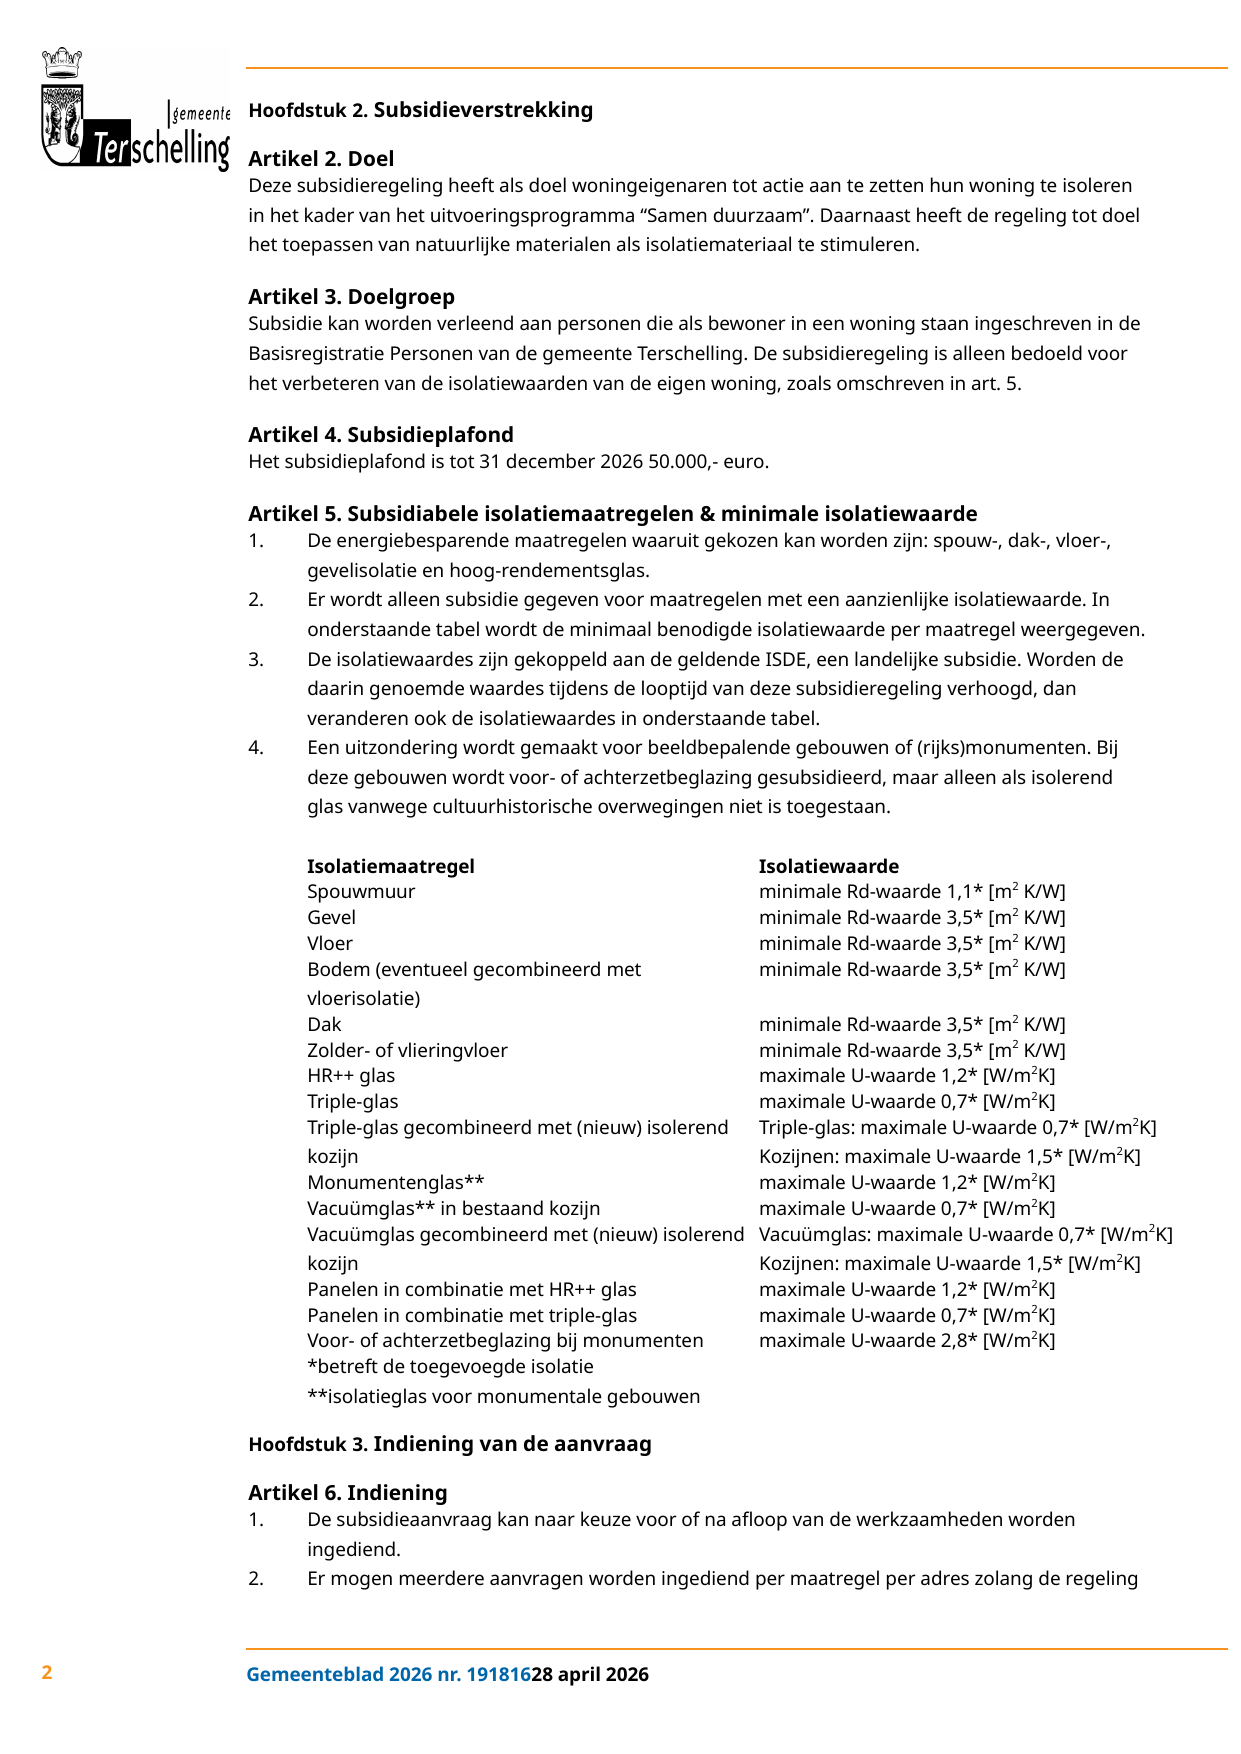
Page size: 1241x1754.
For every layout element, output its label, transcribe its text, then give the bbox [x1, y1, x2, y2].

text Hoofdstuk 3. Indiening van de aanvraag [248, 1429, 1152, 1457]
table_cell minimale Rd-waarde 3,5* [m2 K/W] [759, 1011, 1211, 1037]
table_cell maximale U-waarde 1,2* [W/m2K] [759, 1276, 1211, 1302]
table_cell Monumentenglas** [307, 1169, 759, 1195]
table_cell Voor- of achterzetbeglazing bij monumenten [307, 1328, 759, 1353]
list Een uitzondering wordt gemaakt voor beeldbepalende gebouwen of (rijks)monumenten. Bij deze gebouwen wordt voor- of achterzetbeglazing gesubsidieerd, maar alleen als isolerend glas vanwege cultuurhistorische overwegingen niet is toegestaan. [248, 734, 1152, 819]
table_cell Vloer [307, 930, 759, 956]
table_cell maximale U-waarde 2,8* [W/m2K] [759, 1328, 1211, 1353]
table_cell minimale Rd-waarde 3,5* [m2 K/W] [759, 904, 1211, 930]
table_cell maximale U-waarde 1,2* [W/m2K] [759, 1169, 1211, 1195]
list De energiebesparende maatregelen waaruit gekozen kan worden zijn: spouw-, dak-, vloer-, gevelisolatie en hoog-rendementsglas. [248, 527, 1152, 583]
table_cell minimale Rd-waarde 1,1* [m2 K/W] [759, 879, 1211, 904]
text Subsidie kan worden verleend aan personen die als bewoner in een woning staan ingeschreven in de Basisregistratie Personen van de gemeente Terschelling. De subsidieregeling is alleen bedoeld voor het verbeteren van de isolatiewaarden van de eigen woning, zoals omschreven in art. 5. [248, 311, 1152, 395]
list De subsidieaanvraag kan naar keuze voor of na afloop van de werkzaamheden worden ingediend. [248, 1506, 1152, 1562]
table_cell Vacuümglas: maximale U-waarde 0,7* [W/m2K] Kozijnen: maximale U-waarde 1,5* [W/m2K] [759, 1221, 1211, 1276]
table_cell Panelen in combinatie met HR++ glas [307, 1276, 759, 1302]
text Artikel 6. Indiening [248, 1478, 1152, 1506]
table_cell Triple-glas [307, 1088, 759, 1114]
list De isolatiewaardes zijn gekoppeld aan de geldende ISDE, een landelijke subsidie. Worden de daarin genoemde waardes tijdens de looptijd van deze subsidieregeling verhoogd, dan veranderen ook de isolatiewaardes in onderstaande tabel. [248, 646, 1152, 731]
text Artikel 2. Doel [248, 144, 1152, 172]
text Artikel 5. Subsidiabele isolatiemaatregelen & minimale isolatiewaarde [248, 499, 1152, 527]
table_cell Bodem (eventueel gecombineerd met vloerisolatie) [307, 956, 759, 1011]
text Het subsidieplafond is tot 31 december 2026 50.000,- euro. [248, 448, 1152, 474]
picture [41, 47, 231, 172]
table_cell Gevel [307, 904, 759, 930]
table_cell Triple-glas: maximale U-waarde 0,7* [W/m2K] Kozijnen: maximale U-waarde 1,5* [W/m2K] [759, 1114, 1211, 1169]
table_cell Panelen in combinatie met triple-glas [307, 1302, 759, 1328]
table_cell minimale Rd-waarde 3,5* [m2 K/W] [759, 956, 1211, 1011]
table_cell minimale Rd-waarde 3,5* [m2 K/W] [759, 930, 1211, 956]
table_cell maximale U-waarde 1,2* [W/m2K] [759, 1063, 1211, 1088]
table_header Isolatiewaarde [759, 853, 1211, 879]
list Er mogen meerdere aanvragen worden ingediend per maatregel per adres zolang de regeling [248, 1566, 1152, 1591]
list **isolatieglas voor monumentale gebouwen [248, 1383, 1152, 1409]
list Er wordt alleen subsidie gegeven voor maatregelen met een aanzienlijke isolatiewaarde. In onderstaande tabel wordt de minimaal benodigde isolatiewaarde per maatregel weergegeven. [248, 587, 1152, 642]
table_cell Vacuümglas gecombineerd met (nieuw) isolerend kozijn [307, 1221, 759, 1276]
table_cell Zolder- of vlieringvloer [307, 1037, 759, 1063]
table_cell minimale Rd-waarde 3,5* [m2 K/W] [759, 1037, 1211, 1063]
text Hoofdstuk 2. Subsidieverstrekking [248, 95, 1152, 123]
text Artikel 4. Subsidieplafond [248, 420, 1152, 448]
table_cell maximale U-waarde 0,7* [W/m2K] [759, 1302, 1211, 1328]
table_header Isolatiemaatregel [307, 853, 759, 879]
list *betreft de toegevoegde isolatie [248, 1353, 1152, 1379]
table_cell maximale U-waarde 0,7* [W/m2K] [759, 1088, 1211, 1114]
table_cell HR++ glas [307, 1063, 759, 1088]
table_cell maximale U-waarde 0,7* [W/m2K] [759, 1195, 1211, 1221]
table_cell Dak [307, 1011, 759, 1037]
text Artikel 3. Doelgroep [248, 282, 1152, 311]
table_cell Spouwmuur [307, 879, 759, 904]
text Deze subsidieregeling heeft als doel woningeigenaren tot actie aan te zetten hun woning te isoleren in het kader van het uitvoeringsprogramma “Samen duurzaam”. Daarnaast heeft de regeling tot doel het toepassen van natuurlijke materialen als isolatiemateriaal te stimuleren. [248, 172, 1152, 257]
table_cell Triple-glas gecombineerd met (nieuw) isolerend kozijn [307, 1114, 759, 1169]
table_cell Vacuümglas** in bestaand kozijn [307, 1195, 759, 1221]
